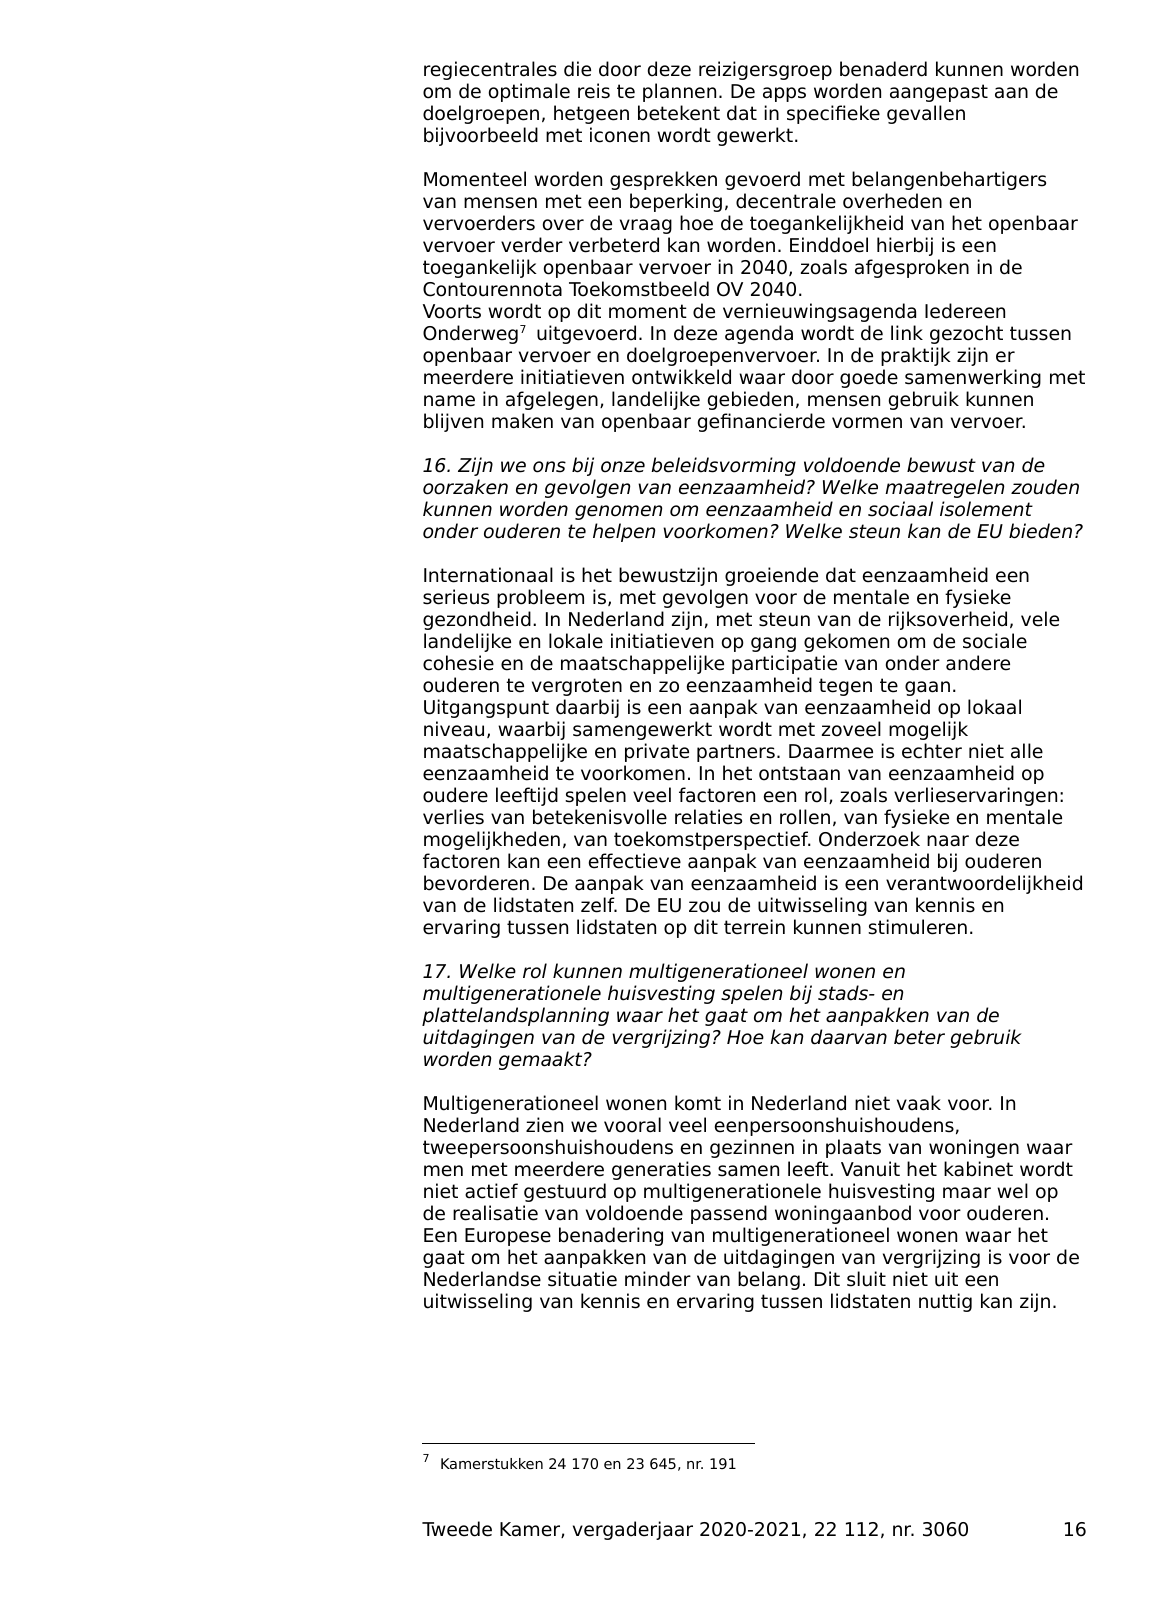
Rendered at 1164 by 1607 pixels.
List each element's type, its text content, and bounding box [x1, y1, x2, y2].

text Internationaal is het bewustzijn groeiende dat eenzaamheid een serieus probleem is, met gevolgen voor de mentale en fysieke gezondheid. In Nederland zijn, met steun van de rijksoverheid, vele landelijke en lokale initiatieven op gang gekomen om de sociale cohesie en de maatschappelijke participatie van onder andere ouderen te vergroten en zo eenzaamheid tegen te gaan. Uitgangspunt daarbij is een aanpak van eenzaamheid op lokaal niveau, waarbij samengewerkt wordt met zoveel mogelijk maatschappelijke en private partners. Daarmee is echter niet alle eenzaamheid te voorkomen. In het ontstaan van eenzaamheid op oudere leeftijd spelen veel factoren een rol, zoals verlieservaringen: verlies van betekenisvolle relaties en rollen, van fysieke en mentale mogelijkheden, van toekomstperspectief. Onderzoek naar deze factoren kan een effectieve aanpak van eenzaamheid bij ouderen bevorderen. De aanpak van eenzaamheid is een verantwoordelijkheid van de lidstaten zelf. De EU zou de uitwisseling van kennis en ervaring tussen lidstaten op dit terrein kunnen stimuleren. [422, 565, 1087, 939]
text Momenteel worden gesprekken gevoerd met belangenbehartigers van mensen met een beperking, decentrale overheden en vervoerders over de vraag hoe de toegankelijkheid van het openbaar vervoer verder verbeterd kan worden. Einddoel hierbij is een toegankelijk openbaar vervoer in 2040, zoals afgesproken in de Contourennota Toekomstbeeld OV 2040. [422, 169, 1087, 301]
text Kamerstukken 24 170 en 23 645, nr. 191 [422, 1452, 1087, 1474]
text 16. Zijn we ons bij onze beleidsvorming voldoende bewust van de oorzaken en gevolgen van eenzaamheid? Welke maatregelen zouden kunnen worden genomen om eenzaamheid en sociaal isolement onder ouderen te helpen voorkomen? Welke steun kan de EU bieden? [422, 455, 1087, 543]
text regiecentrales die door deze reizigersgroep benaderd kunnen worden om de optimale reis te plannen. De apps worden aangepast aan de doelgroepen, hetgeen betekent dat in specifieke gevallen bijvoorbeeld met iconen wordt gewerkt. [422, 59, 1087, 147]
text 17. Welke rol kunnen multigenerationeel wonen en multigenerationele huisvesting spelen bij stads- en plattelandsplanning waar het gaat om het aanpakken van de uitdagingen van de vergrijzing? Hoe kan daarvan beter gebruik worden gemaakt? [422, 961, 1087, 1071]
text Multigenerationeel wonen komt in Nederland niet vaak voor. In Nederland zien we vooral veel eenpersoonshuishoudens, tweepersoonshuishoudens en gezinnen in plaats van woningen waar men met meerdere generaties samen leeft. Vanuit het kabinet wordt niet actief gestuurd op multigenerationele huisvesting maar wel op de realisatie van voldoende passend woningaanbod voor ouderen. Een Europese benadering van multigenerationeel wonen waar het gaat om het aanpakken van de uitdagingen van vergrijzing is voor de Nederlandse situatie minder van belang. Dit sluit niet uit een uitwisseling van kennis en ervaring tussen lidstaten nuttig kan zijn. [422, 1093, 1087, 1313]
text Voorts wordt op dit moment de vernieuwingsagenda Iedereen Onderweg uitgevoerd. In deze agenda wordt de link gezocht tussen openbaar vervoer en doelgroepenvervoer. In de praktijk zijn er meerdere initiatieven ontwikkeld waar door goede samenwerking met name in afgelegen, landelijke gebieden, mensen gebruik kunnen blijven maken van openbaar gefinancierde vormen van vervoer. [422, 301, 1087, 433]
